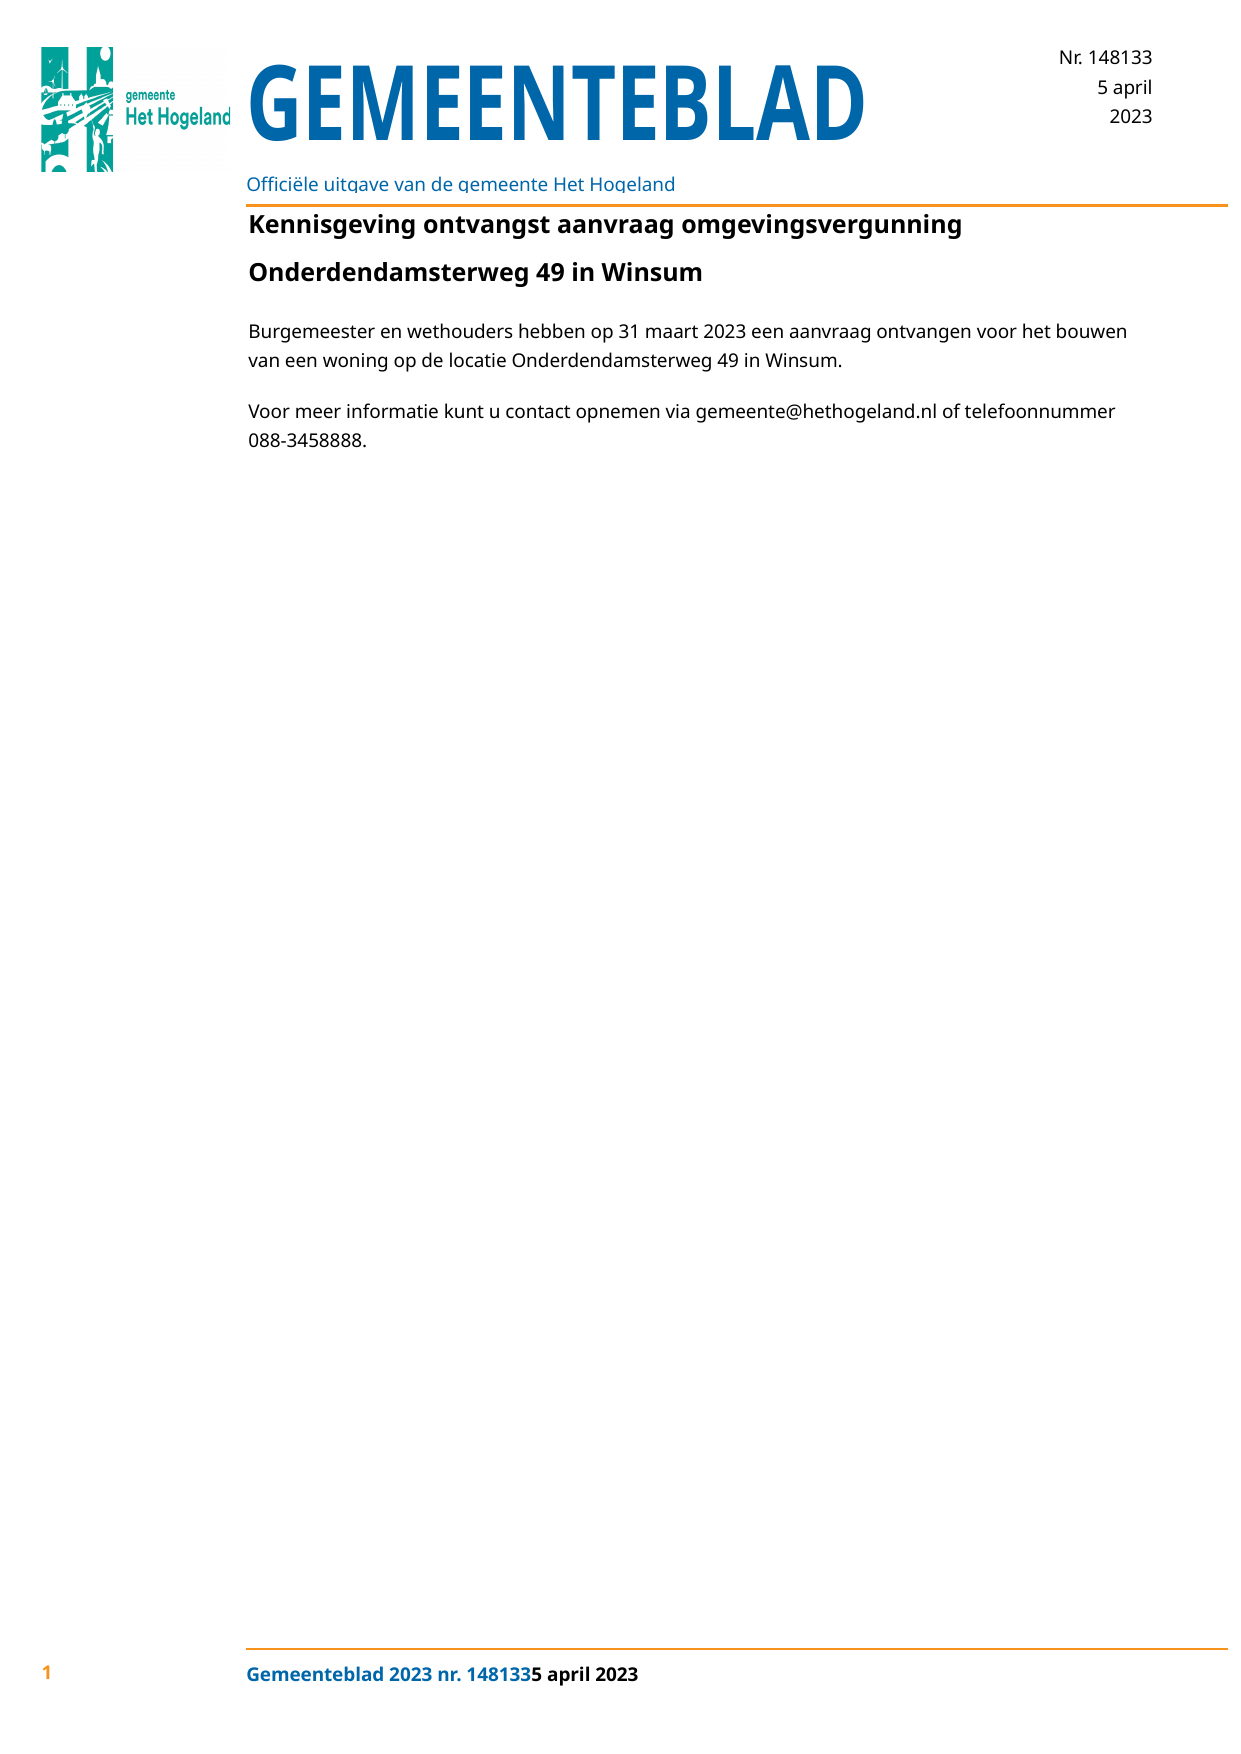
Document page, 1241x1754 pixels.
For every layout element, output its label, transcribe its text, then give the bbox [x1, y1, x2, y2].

text Voor meer informatie kunt u contact opnemen via gemeente@hethogeland.nl of telefoonnummer 088-3458888. [248, 398, 1152, 453]
picture [41, 47, 231, 172]
text Burgemeester en wethouders hebben op 31 maart 2023 een aanvraag ontvangen voor het bouwen van een woning op de locatie Onderdendamsterweg 49 in Winsum. [248, 318, 1152, 373]
text Kennisgeving ontvangst aanvraag omgevingsvergunning Onderdendamsterweg 49 in Winsum [248, 207, 1152, 288]
